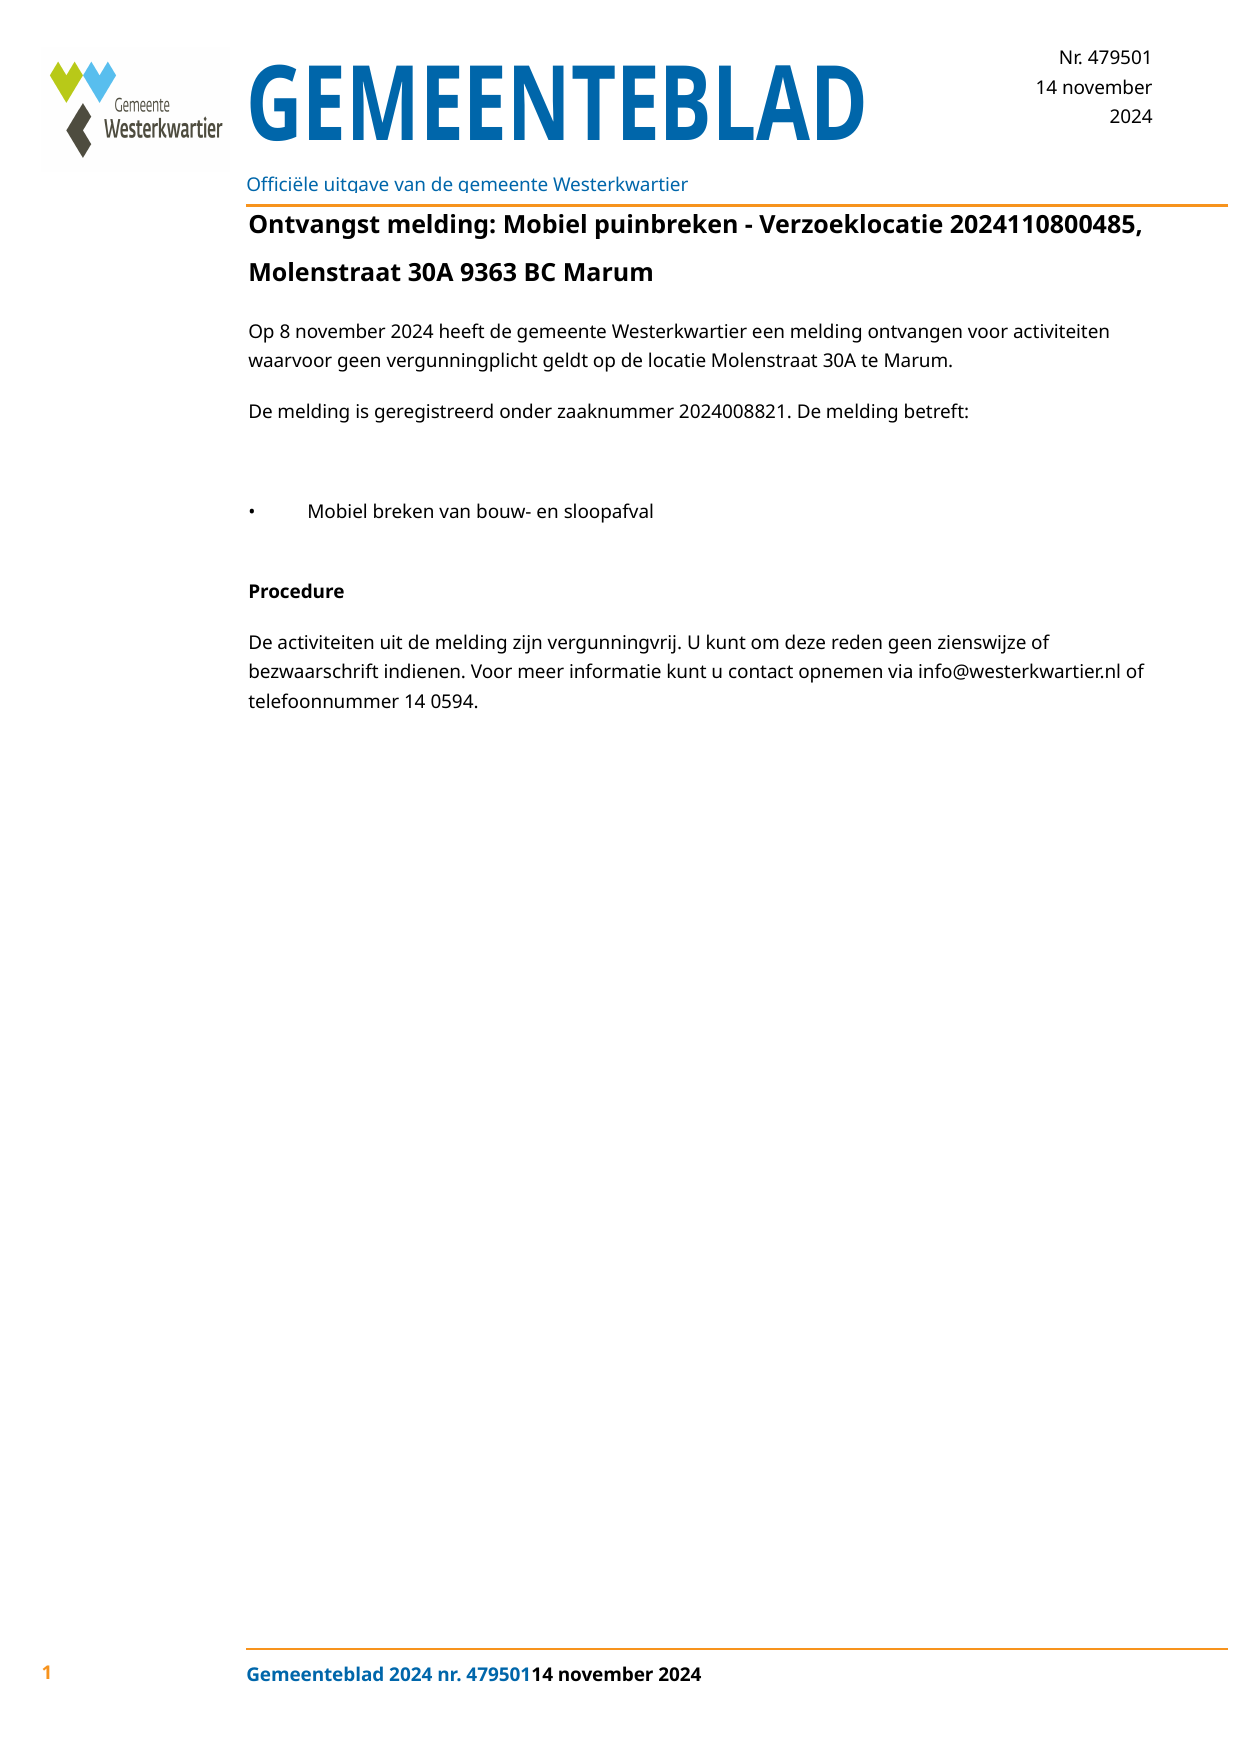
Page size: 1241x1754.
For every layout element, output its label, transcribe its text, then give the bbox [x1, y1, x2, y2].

text Ontvangst melding: Mobiel puinbreken - Verzoeklocatie 2024110800485, Molenstraat 30A 9363 BC Marum [248, 207, 1152, 288]
text Op 8 november 2024 heeft de gemeente Westerkwartier een melding ontvangen voor activiteiten waarvoor geen vergunningplicht geldt op de locatie Molenstraat 30A te Marum. [248, 318, 1152, 373]
picture [41, 47, 231, 172]
text De melding is geregistreerd onder zaaknummer 2024008821. De melding betreft: [248, 398, 1152, 424]
text De activiteiten uit de melding zijn vergunningvrij. U kunt om deze reden geen zienswijze of bezwaarschrift indienen. Voor meer informatie kunt u contact opnemen via info@westerkwartier.nl of telefoonnummer 14 0594. [248, 629, 1152, 714]
text Procedure [248, 579, 1152, 604]
list Mobiel breken van bouw- en sloopafval [248, 499, 1152, 524]
